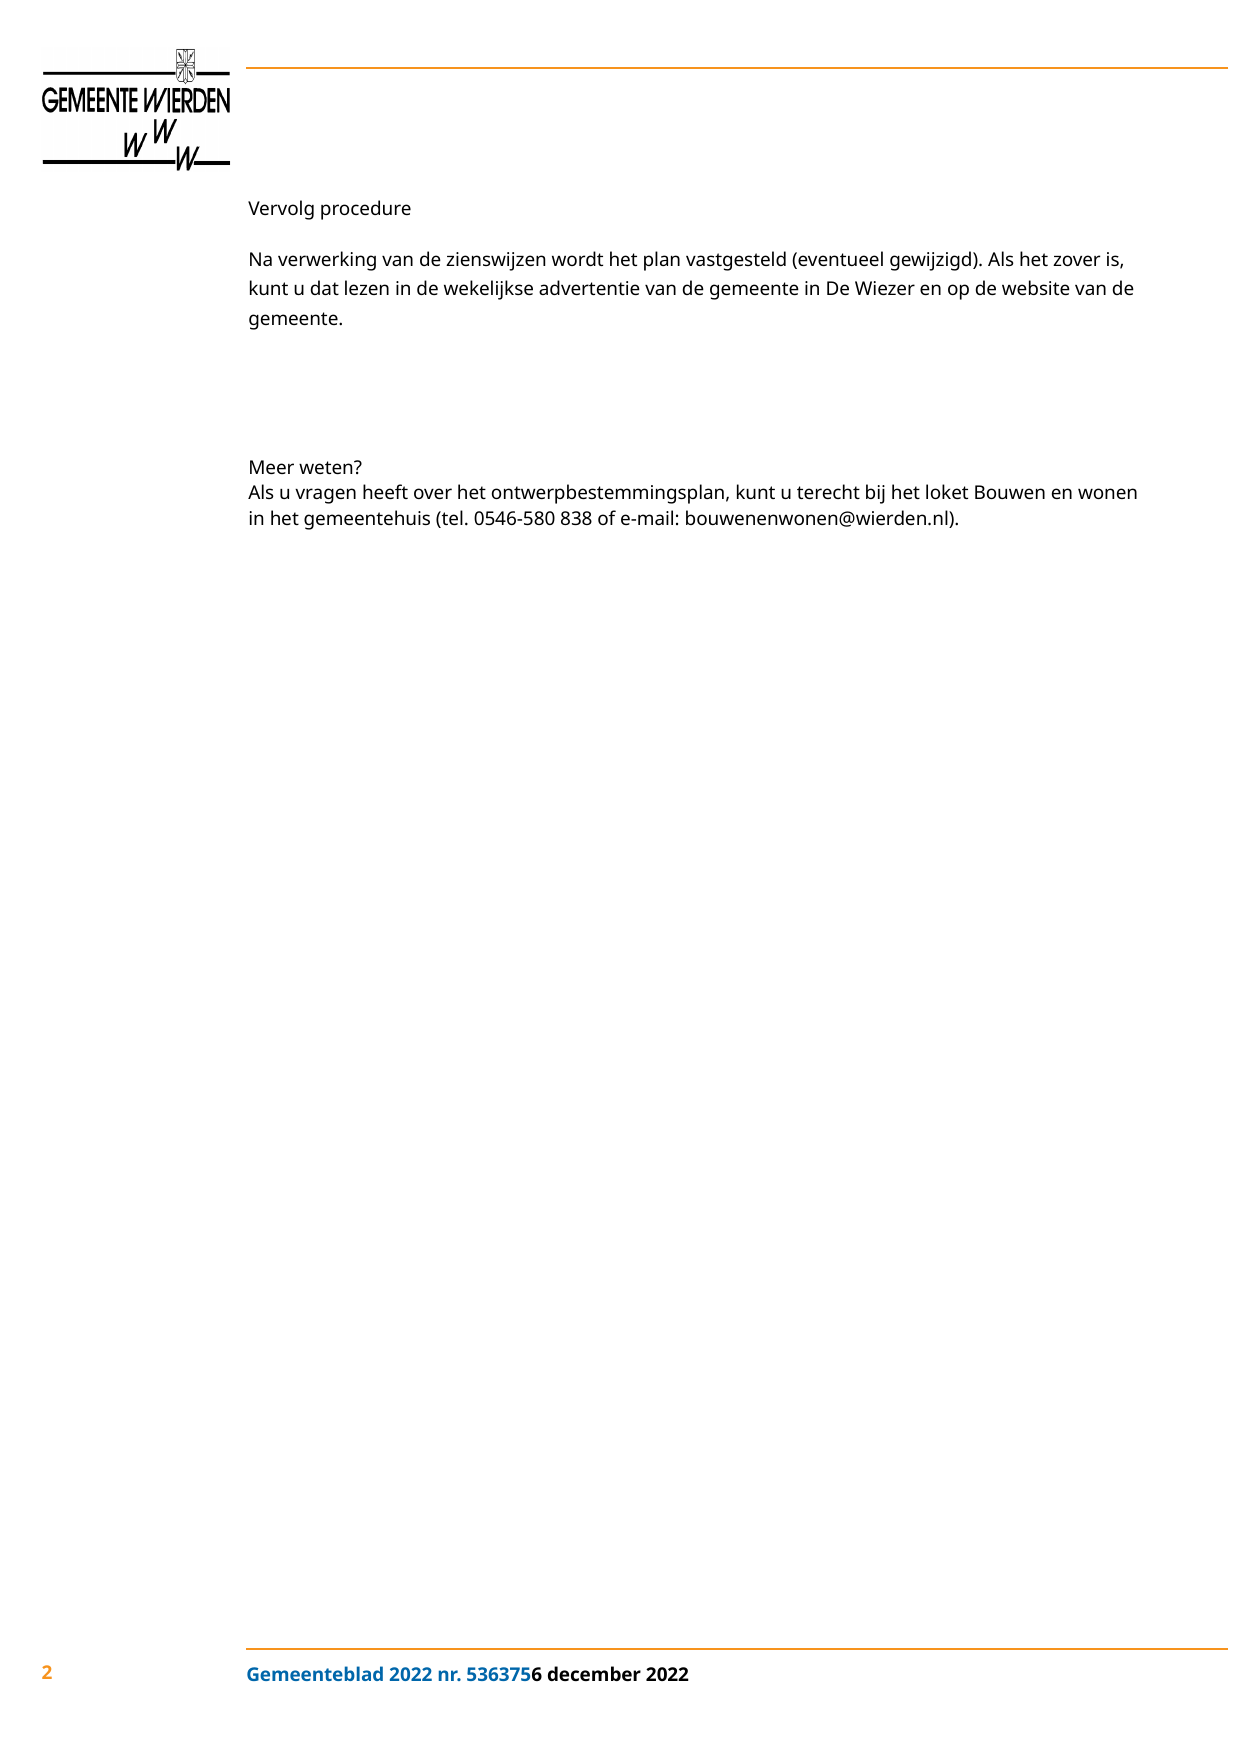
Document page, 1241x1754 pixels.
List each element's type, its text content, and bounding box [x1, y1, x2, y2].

text Meer weten? [248, 454, 1152, 479]
text Vervolg procedure [248, 196, 1152, 221]
text Na verwerking van de zienswijzen wordt het plan vastgesteld (eventueel gewijzigd). Als het zover is, kunt u dat lezen in de wekelijkse advertentie van de gemeente in De Wiezer en op de website van de gemeente. [248, 246, 1152, 331]
picture [41, 47, 231, 172]
text Als u vragen heeft over het ontwerpbestemmingsplan, kunt u terecht bij het loket Bouwen en wonen in het gemeentehuis (tel. 0546-580 838 of e-mail: bouwenenwonen@wierden.nl). [248, 479, 1152, 531]
